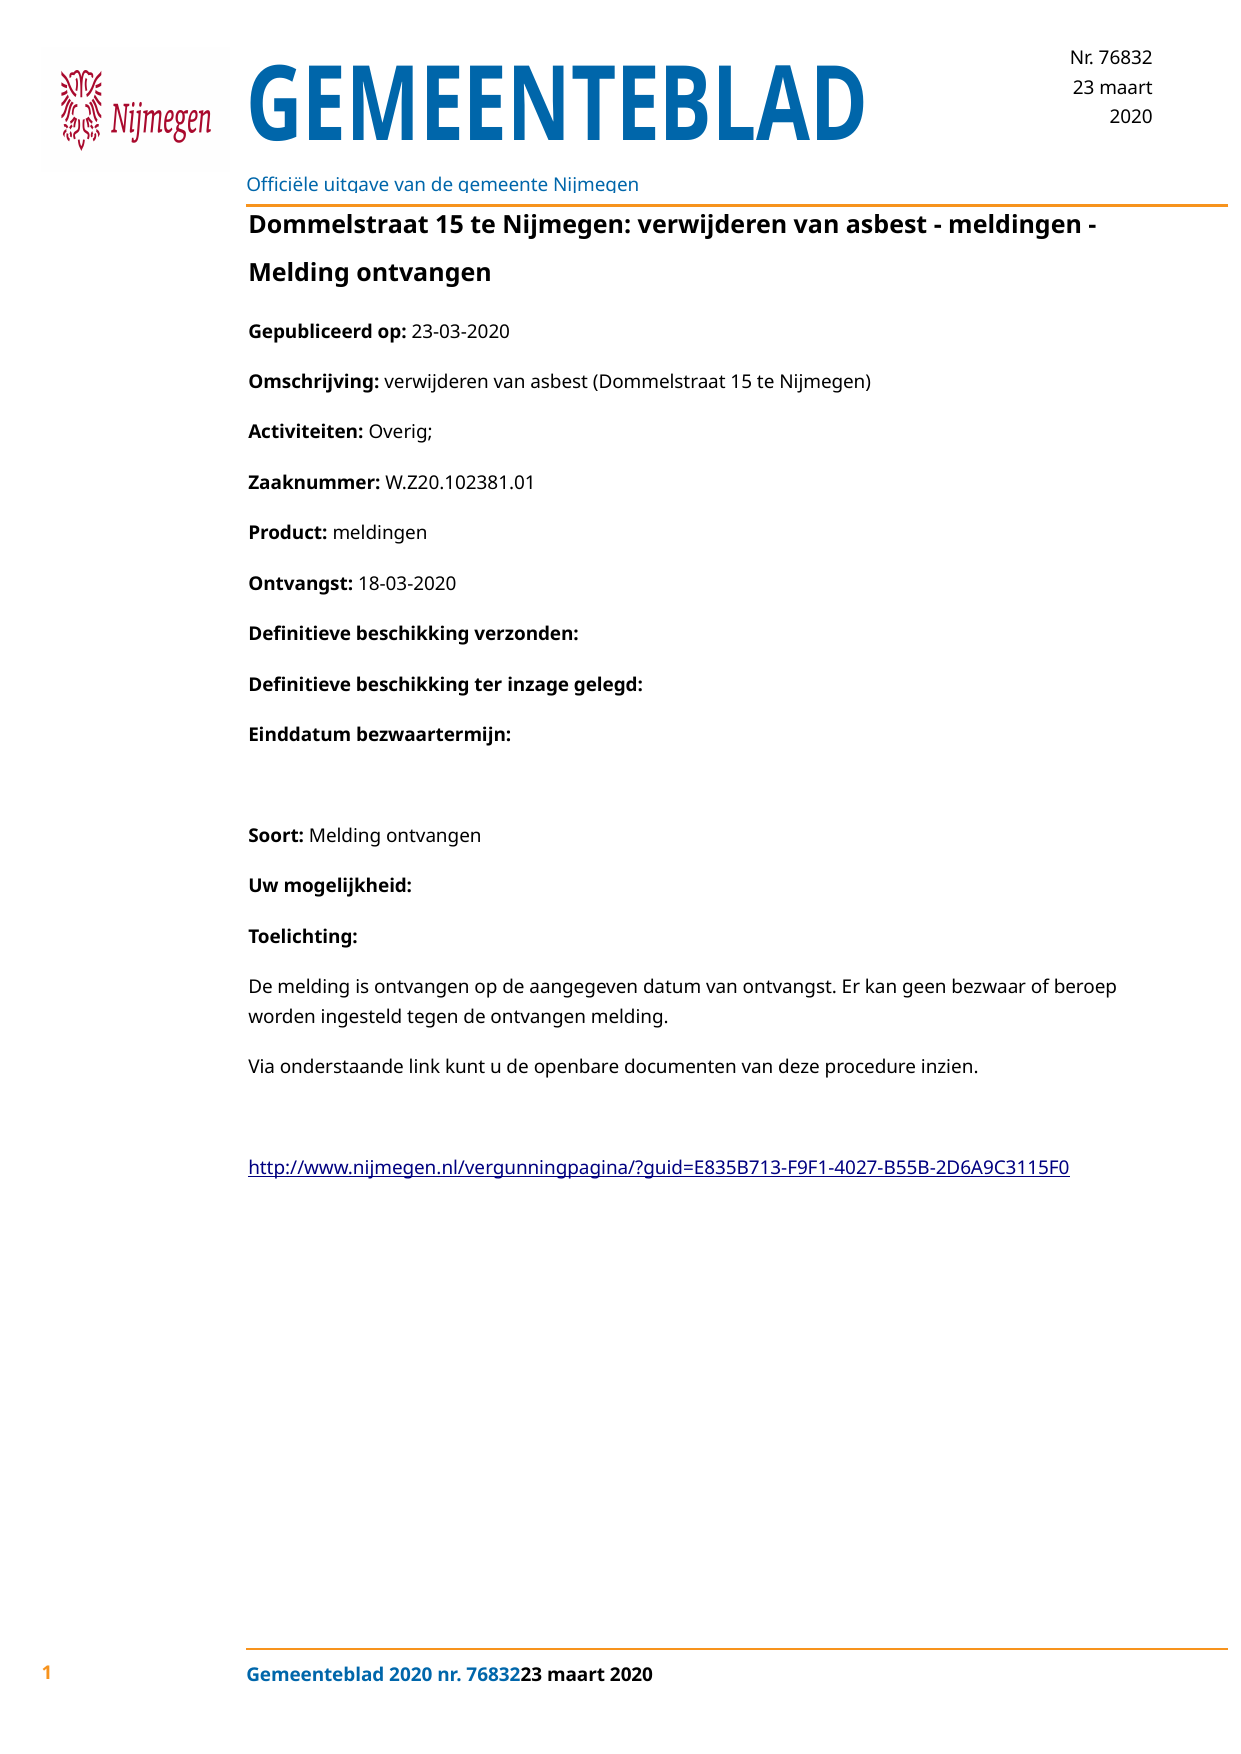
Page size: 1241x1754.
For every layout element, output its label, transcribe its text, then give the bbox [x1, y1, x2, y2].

text http://www.nijmegen.nl/vergunningpagina/?guid=E835B713-F9F1-4027-B55B-2D6A9C3115F0 [248, 1154, 1152, 1180]
text Toelichting: [248, 923, 1152, 949]
text Omschrijving: verwijderen van asbest (Dommelstraat 15 te Nijmegen) [248, 368, 1152, 394]
text Uw mogelijkheid: [248, 872, 1152, 898]
text Activiteiten: Overig; [248, 419, 1152, 444]
text Definitieve beschikking ter inzage gelegd: [248, 671, 1152, 697]
text Ontvangst: 18-03-2020 [248, 570, 1152, 596]
text Soort: Melding ontvangen [248, 822, 1152, 848]
picture [41, 47, 231, 172]
text Product: meldingen [248, 519, 1152, 545]
text Einddatum bezwaartermijn: [248, 721, 1152, 747]
text Via onderstaande link kunt u de openbare documenten van deze procedure inzien. [248, 1053, 1152, 1079]
text Zaaknummer: W.Z20.102381.01 [248, 469, 1152, 495]
text Dommelstraat 15 te Nijmegen: verwijderen van asbest - meldingen - Melding ontvangen [248, 207, 1152, 288]
text Gepubliceerd op: 23-03-2020 [248, 318, 1152, 344]
text Definitieve beschikking verzonden: [248, 620, 1152, 646]
text De melding is ontvangen op de aangegeven datum van ontvangst. Er kan geen bezwaar of beroep worden ingesteld tegen de ontvangen melding. [248, 973, 1152, 1029]
